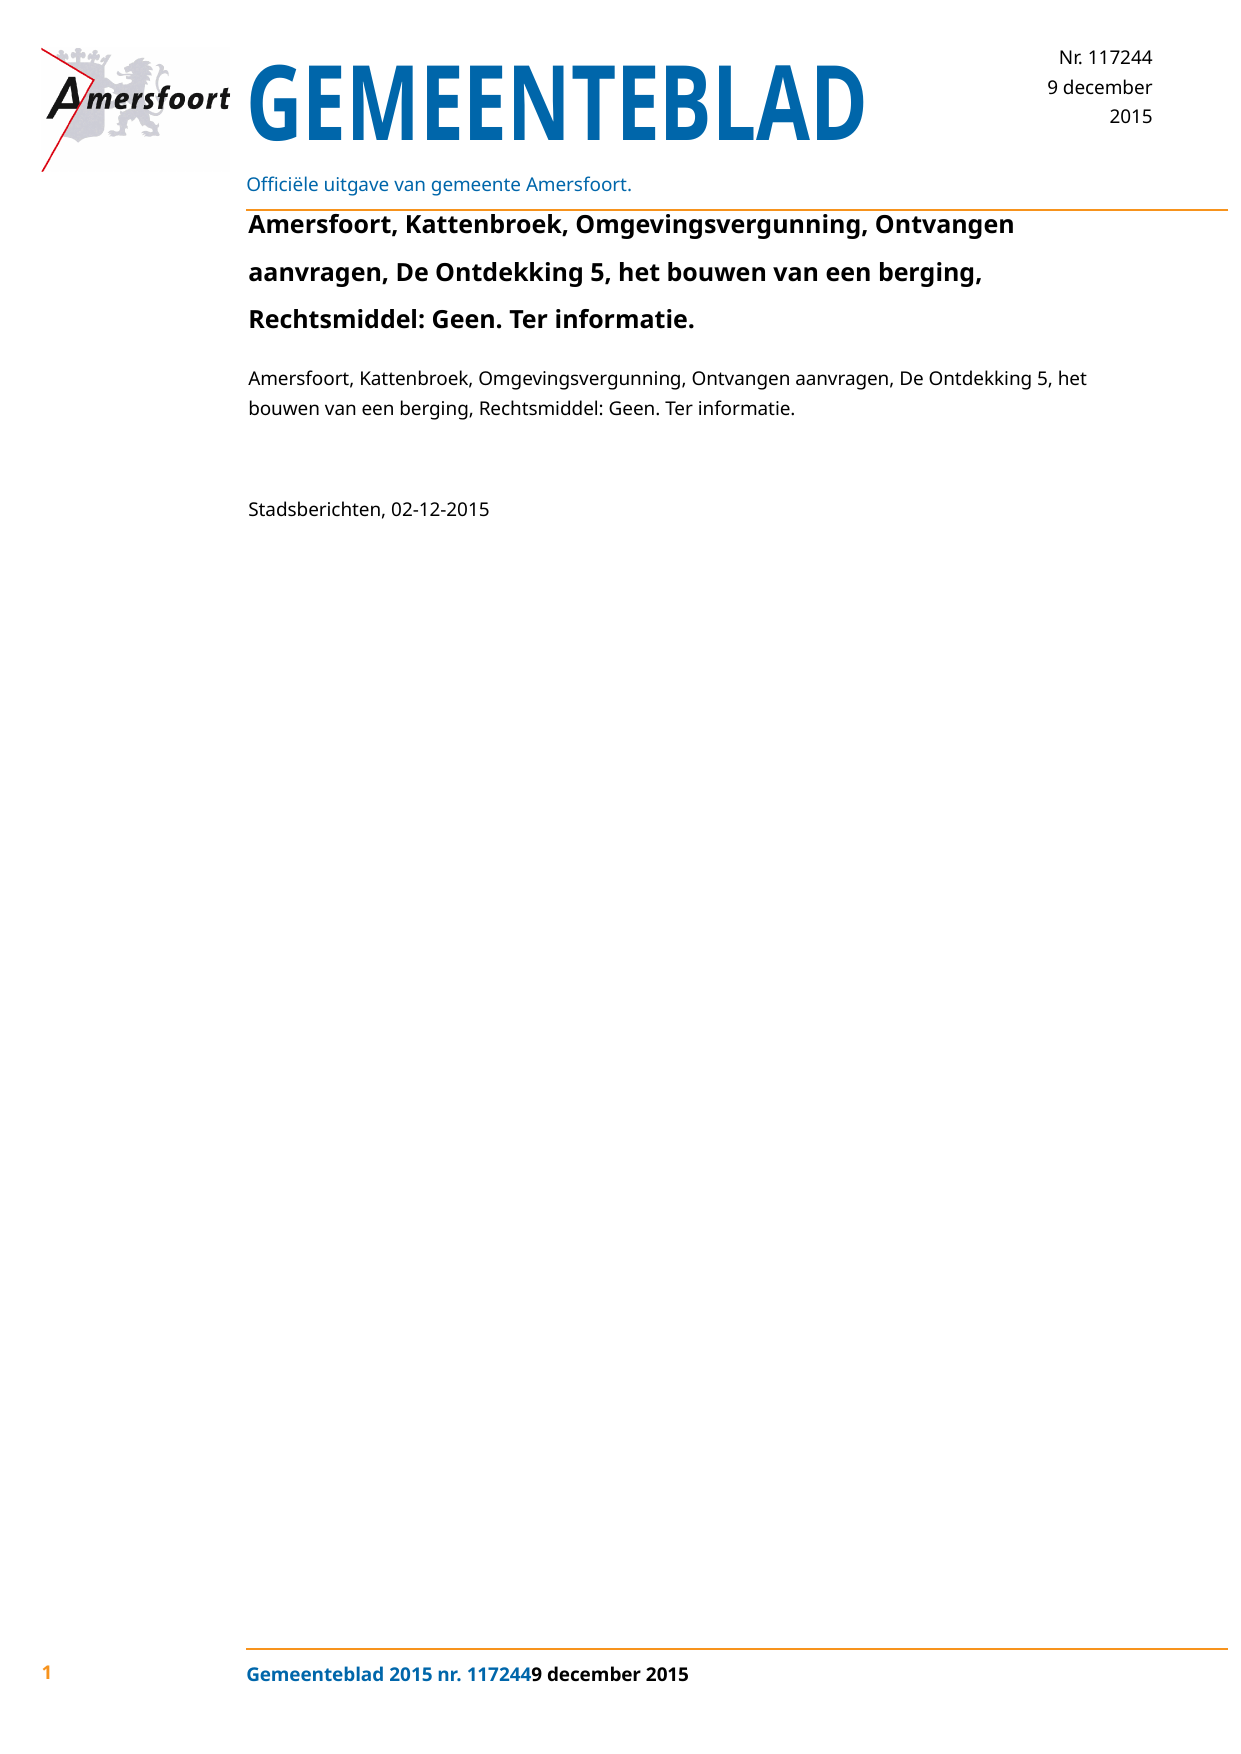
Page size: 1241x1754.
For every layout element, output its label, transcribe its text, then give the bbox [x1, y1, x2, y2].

text Amersfoort, Kattenbroek, Omgevingsvergunning, Ontvangen aanvragen, De Ontdekking 5, het bouwen van een berging, Rechtsmiddel: Geen. Ter informatie. [248, 366, 1152, 421]
text Amersfoort, Kattenbroek, Omgevingsvergunning, Ontvangen aanvragen, De Ontdekking 5, het bouwen van een berging, Rechtsmiddel: Geen. Ter informatie. [248, 211, 1152, 336]
picture [41, 47, 231, 172]
text Stadsberichten, 02-12-2015 [248, 496, 1152, 522]
